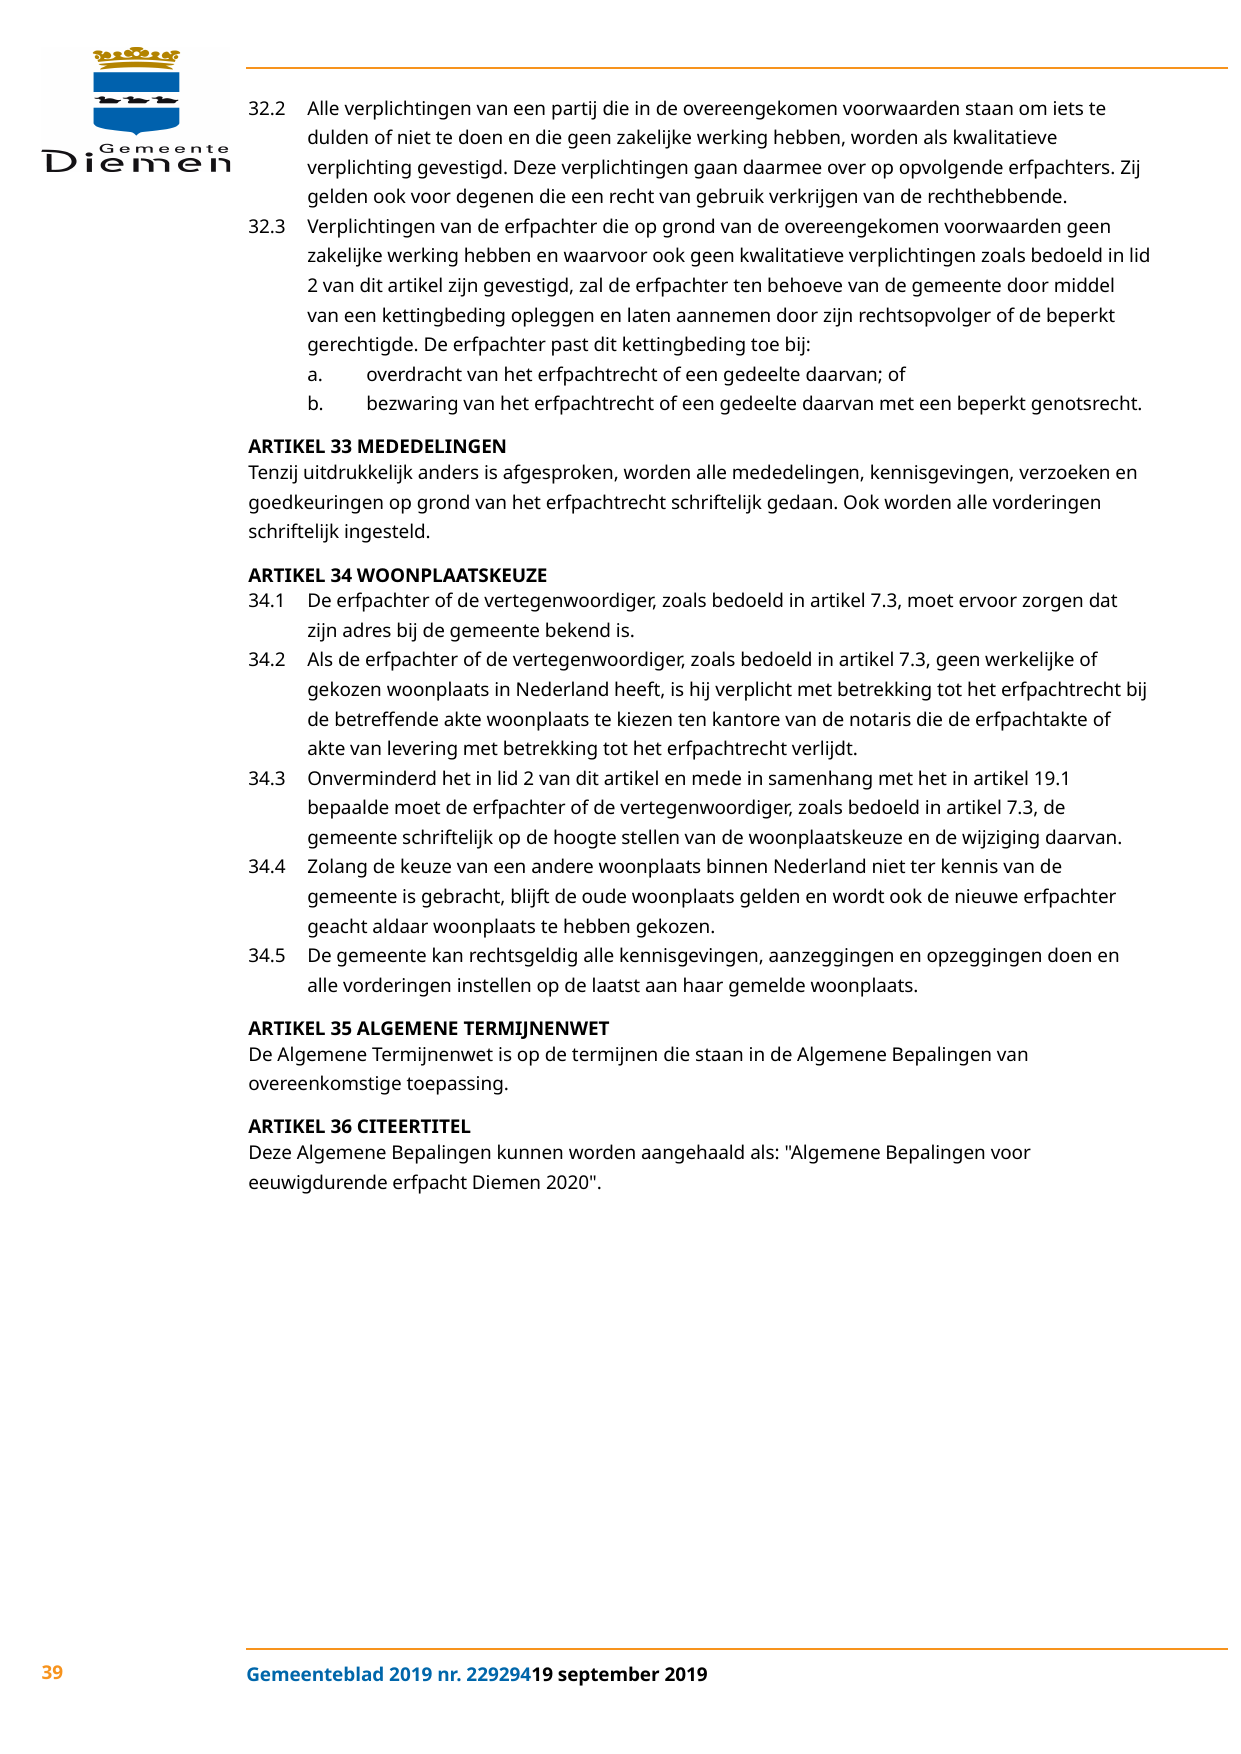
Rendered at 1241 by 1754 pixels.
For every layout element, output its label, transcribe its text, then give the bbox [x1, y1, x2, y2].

text De Algemene Termijnenwet is op de termijnen die staan in de Algemene Bepalingen van overeenkomstige toepassing. [248, 1041, 1152, 1096]
text ARTIKEL 34 WOONPLAATSKEUZE [248, 562, 1152, 587]
list Alle verplichtingen van een partij die in de overeengekomen voorwaarden staan om iets te dulden of niet te doen en die geen zakelijke werking hebben, worden als kwalitatieve verplichting gevestigd. Deze verplichtingen gaan daarmee over op opvolgende erfpachters. Zij gelden ook voor degenen die een recht van gebruik verkrijgen van de rechthebbende. [248, 95, 1152, 209]
list Als de erfpachter of de vertegenwoordiger, zoals bedoeld in artikel 7.3, geen werkelijke of gekozen woonplaats in Nederland heeft, is hij verplicht met betrekking tot het erfpachtrecht bij de betreffende akte woonplaats te kiezen ten kantore van de notaris die de erfpachtakte of akte van levering met betrekking tot het erfpachtrecht verlijdt. [248, 647, 1152, 761]
picture [41, 47, 231, 172]
list overdracht van het erfpachtrecht of een gedeelte daarvan; of [307, 361, 1152, 387]
text ARTIKEL 36 CITEERTITEL [248, 1114, 1152, 1139]
text ARTIKEL 35 ALGEMENE TERMIJNENWET [248, 1015, 1152, 1041]
list bezwaring van het erfpachtrecht of een gedeelte daarvan met een beperkt genotsrecht. [307, 391, 1152, 416]
text Deze Algemene Bepalingen kunnen worden aangehaald als: "Algemene Bepalingen voor eeuwigdurende erfpacht Diemen 2020". [248, 1139, 1152, 1195]
text ARTIKEL 33 MEDEDELINGEN [248, 434, 1152, 459]
list Onverminderd het in lid 2 van dit artikel en mede in samenhang met het in artikel 19.1 bepaalde moet de erfpachter of de vertegenwoordiger, zoals bedoeld in artikel 7.3, de gemeente schriftelijk op de hoogte stellen van de woonplaatskeuze en de wijziging daarvan. [248, 765, 1152, 850]
text Tenzij uitdrukkelijk anders is afgesproken, worden alle mededelingen, kennisgevingen, verzoeken en goedkeuringen op grond van het erfpachtrecht schriftelijk gedaan. Ook worden alle vorderingen schriftelijk ingesteld. [248, 459, 1152, 544]
list Verplichtingen van de erfpachter die op grond van de overeengekomen voorwaarden geen zakelijke werking hebben en waarvoor ook geen kwalitatieve verplichtingen zoals bedoeld in lid 2 van dit artikel zijn gevestigd, zal de erfpachter ten behoeve van de gemeente door middel van een kettingbeding opleggen en laten aannemen door zijn rechtsopvolger of de beperkt gerechtigde. De erfpachter past dit kettingbeding toe bij: [248, 213, 1152, 357]
list De erfpachter of de vertegenwoordiger, zoals bedoeld in artikel 7.3, moet ervoor zorgen dat zijn adres bij de gemeente bekend is. [248, 587, 1152, 643]
list De gemeente kan rechtsgeldig alle kennisgevingen, aanzeggingen en opzeggingen doen en alle vorderingen instellen op de laatst aan haar gemelde woonplaats. [248, 942, 1152, 998]
list Zolang de keuze van een andere woonplaats binnen Nederland niet ter kennis van de gemeente is gebracht, blijft de oude woonplaats gelden en wordt ook de nieuwe erfpachter geacht aldaar woonplaats te hebben gekozen. [248, 854, 1152, 939]
